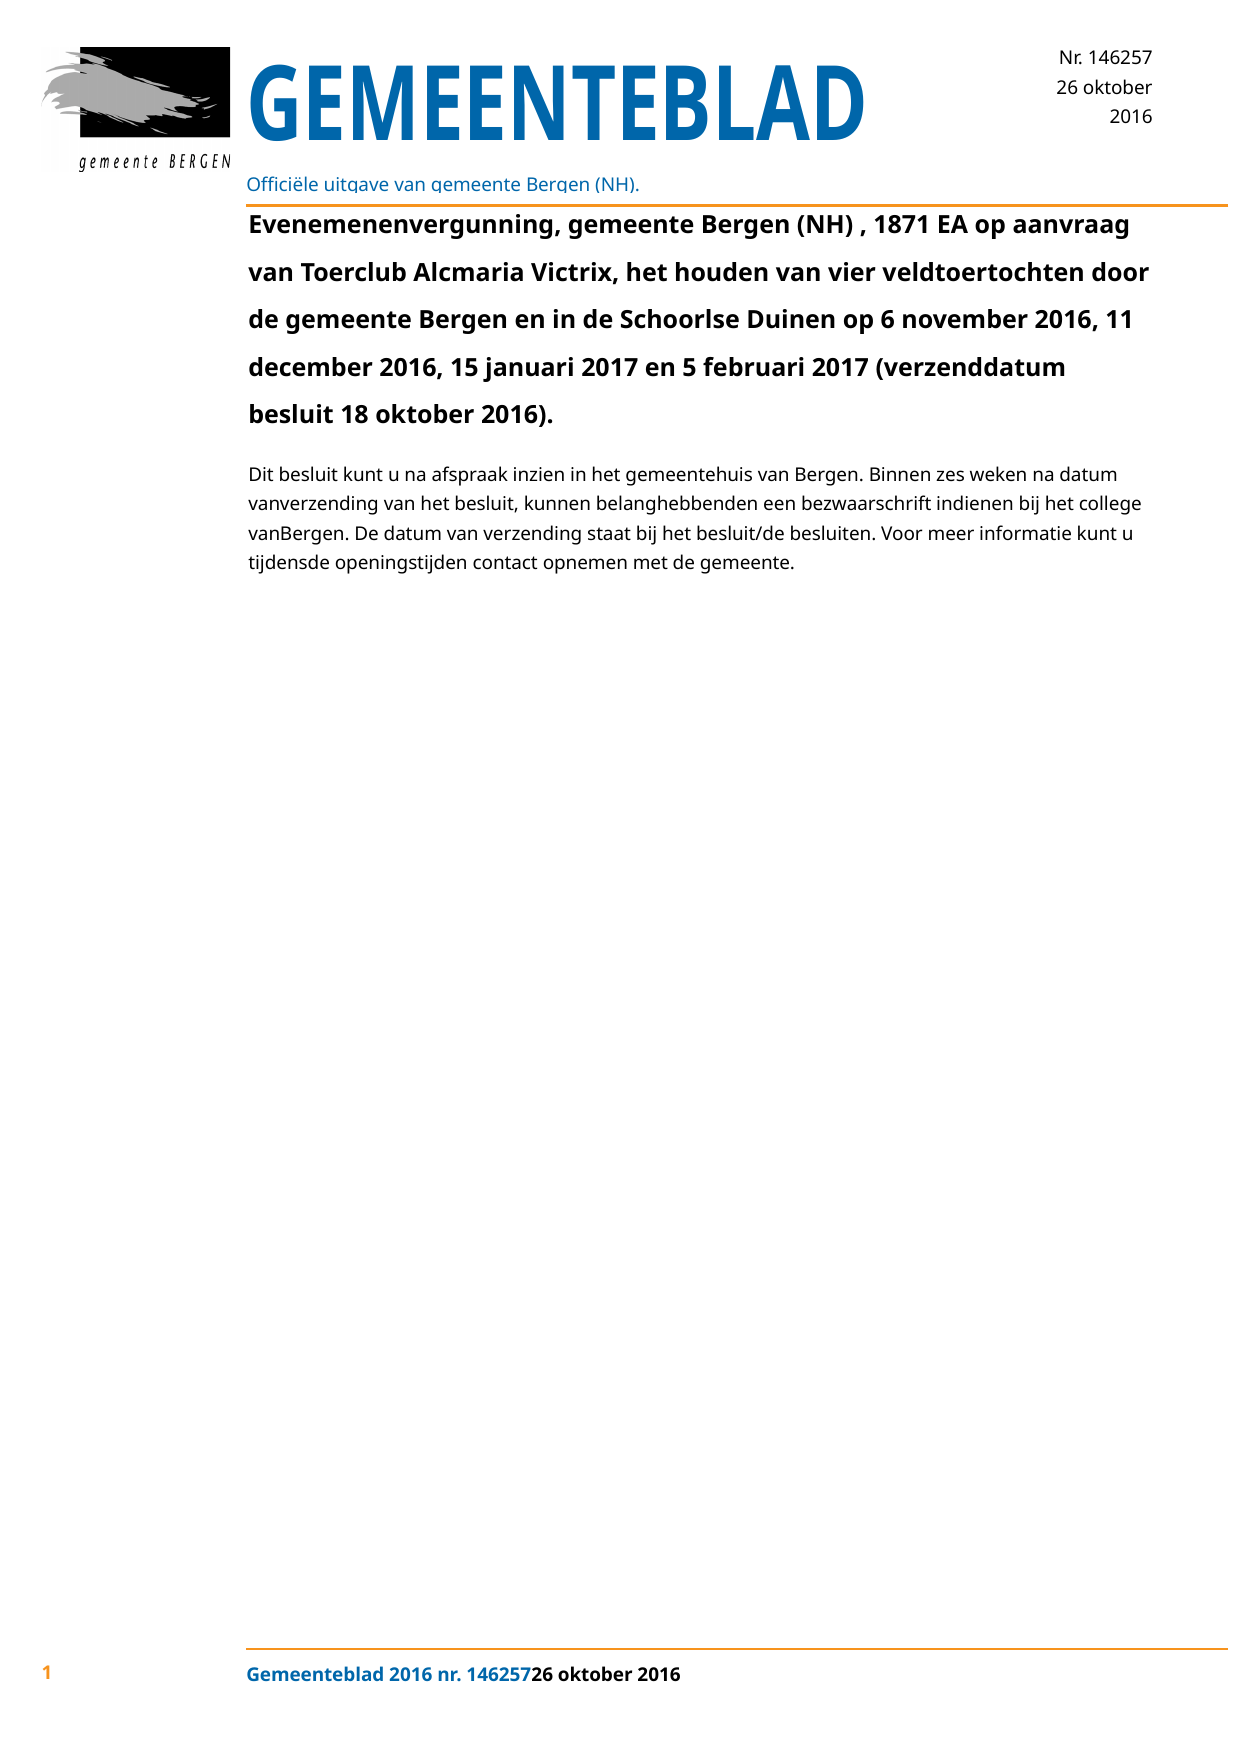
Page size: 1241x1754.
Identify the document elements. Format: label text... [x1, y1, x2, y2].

text Evenemenenvergunning, gemeente Bergen (NH) , 1871 EA op aanvraag van Toerclub Alcmaria Victrix, het houden van vier veldtoertochten door de gemeente Bergen en in de Schoorlse Duinen op 6 november 2016, 11 december 2016, 15 januari 2017 en 5 februari 2017 (verzenddatum besluit 18 oktober 2016). [248, 207, 1152, 431]
text Dit besluit kunt u na afspraak inzien in het gemeentehuis van Bergen. Binnen zes weken na datum vanverzending van het besluit, kunnen belanghebbenden een bezwaarschrift indienen bij het college vanBergen. De datum van verzending staat bij het besluit/de besluiten. Voor meer informatie kunt u tijdensde openingstijden contact opnemen met de gemeente. [248, 461, 1152, 575]
picture [41, 47, 231, 172]
